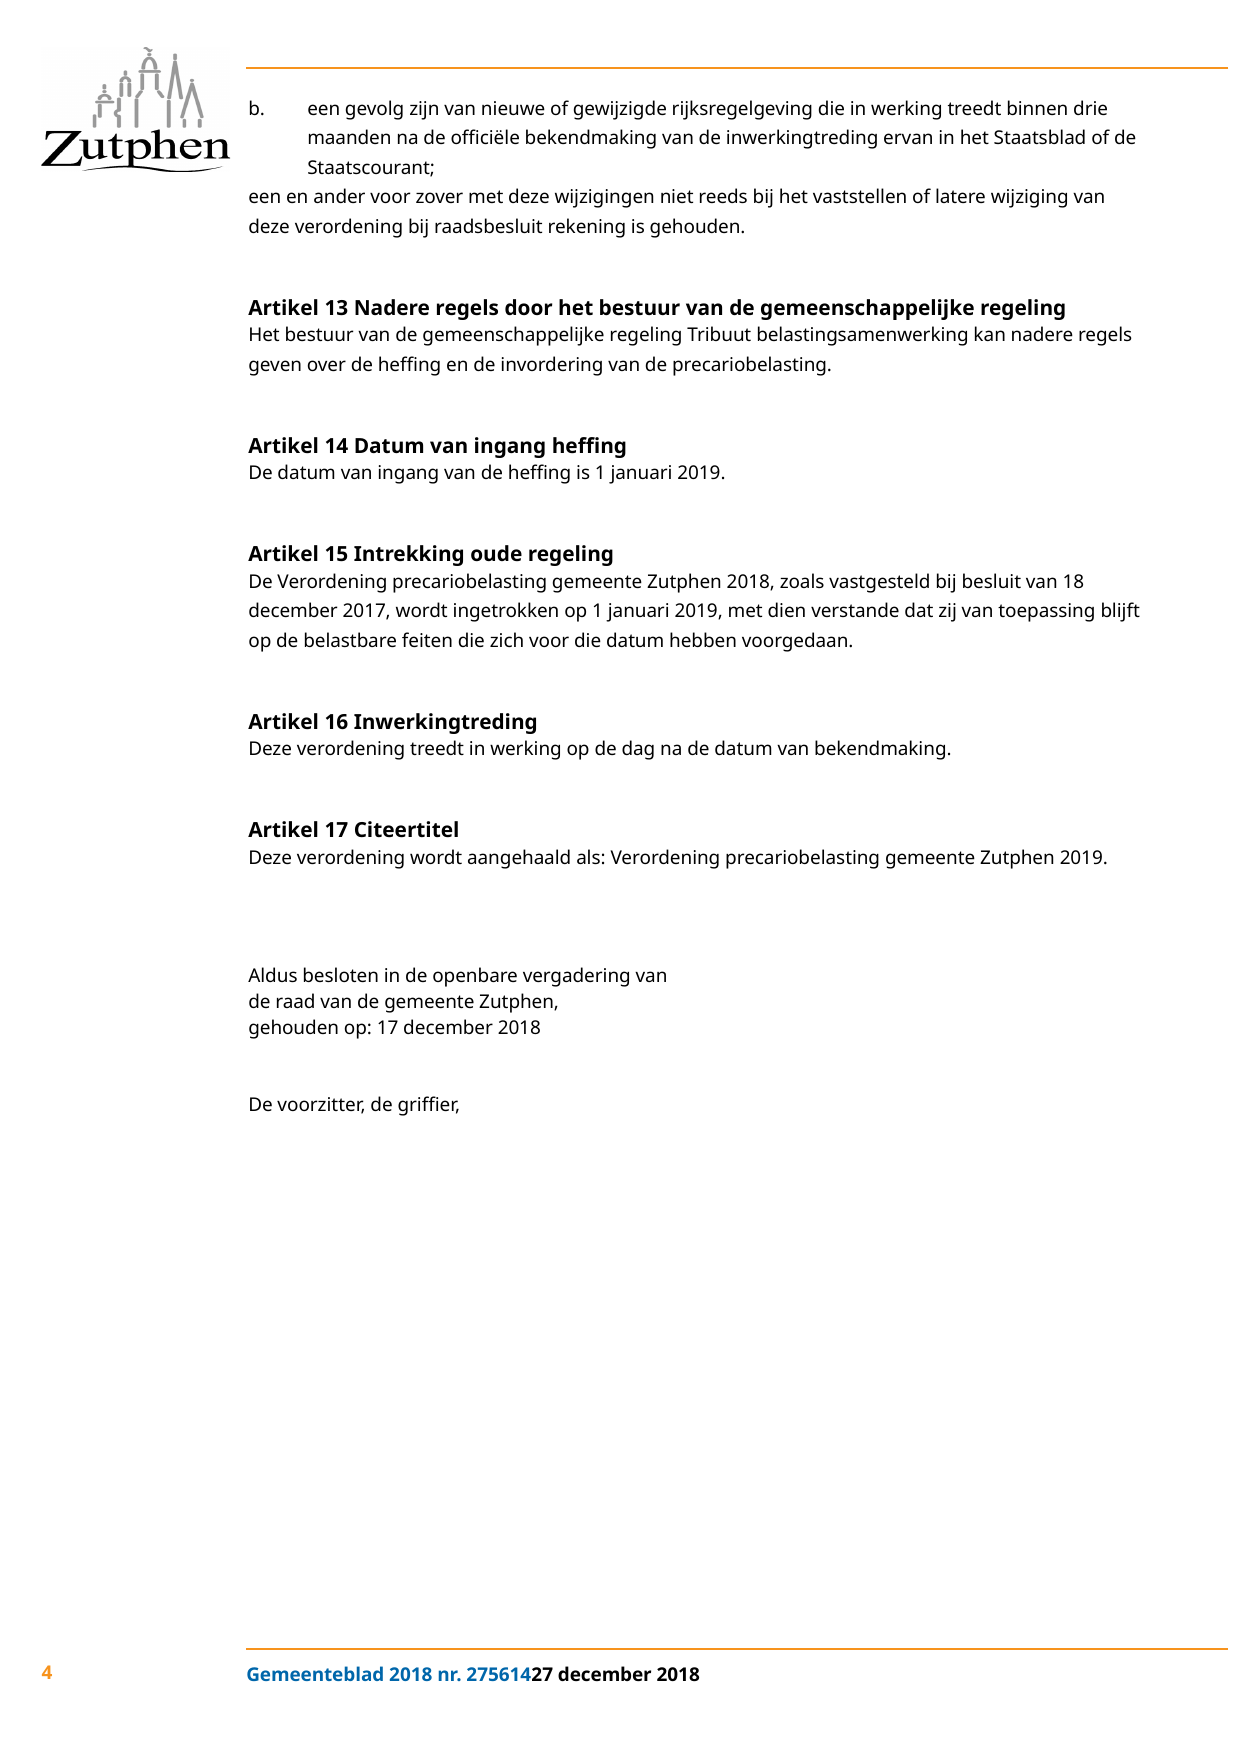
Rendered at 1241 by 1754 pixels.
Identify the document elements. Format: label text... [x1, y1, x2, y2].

text Artikel 15 Intrekking oude regeling [248, 539, 1152, 568]
text Aldus besloten in de openbare vergadering van [248, 962, 1152, 988]
text Artikel 13 Nadere regels door het bestuur van de gemeenschappelijke regeling [248, 293, 1152, 322]
text Deze verordening treedt in werking op de dag na de datum van bekendmaking. [248, 736, 1152, 761]
text Artikel 16 Inwerkingtreding [248, 707, 1152, 736]
text Deze verordening wordt aangehaald als: Verordening precariobelasting gemeente Zutphen 2019. [248, 844, 1152, 870]
text De voorzitter, de griffier, [248, 1091, 1152, 1117]
text gehouden op: 17 december 2018 [248, 1014, 1152, 1039]
text de raad van de gemeente Zutphen, [248, 988, 1152, 1014]
text De datum van ingang van de heffing is 1 januari 2019. [248, 459, 1152, 485]
list een gevolg zijn van nieuwe of gewijzigde rijksregelgeving die in werking treedt binnen drie maanden na de officiële bekendmaking van de inwerkingtreding ervan in het Staatsblad of de Staatscourant; [248, 95, 1152, 180]
text een en ander voor zover met deze wijzigingen niet reeds bij het vaststellen of latere wijziging van deze verordening bij raadsbesluit rekening is gehouden. [248, 183, 1152, 239]
text Artikel 14 Datum van ingang heffing [248, 431, 1152, 459]
text De Verordening precariobelasting gemeente Zutphen 2018, zoals vastgesteld bij besluit van 18 december 2017, wordt ingetrokken op 1 januari 2019, met dien verstande dat zij van toepassing blijft op de belastbare feiten die zich voor die datum hebben voorgedaan. [248, 568, 1152, 653]
text Artikel 17 Citeertitel [248, 816, 1152, 844]
text Het bestuur van de gemeenschappelijke regeling Tribuut belastingsamenwerking kan nadere regels geven over de heffing en de invordering van de precariobelasting. [248, 322, 1152, 377]
picture [41, 47, 231, 172]
